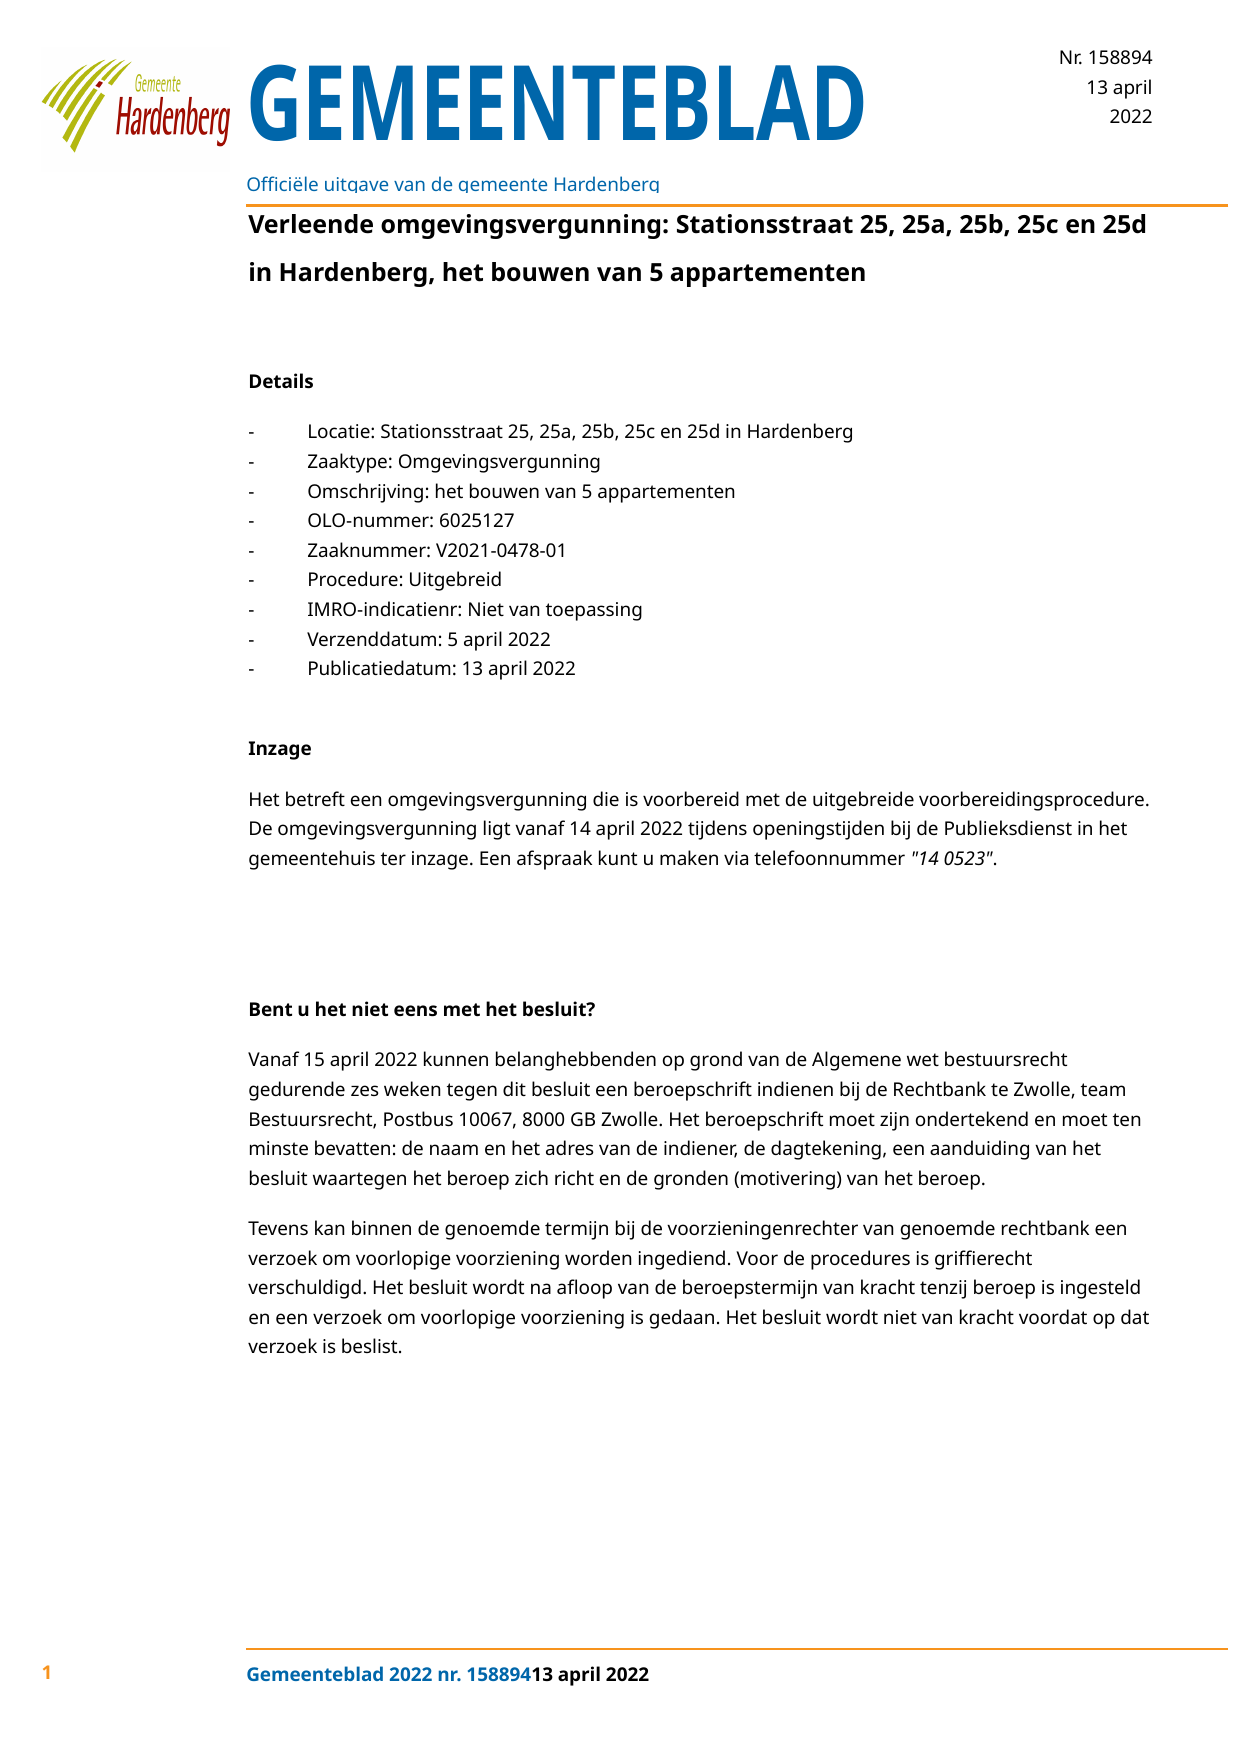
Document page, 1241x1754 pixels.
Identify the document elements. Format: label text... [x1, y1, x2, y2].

text Inzage [248, 735, 1152, 761]
picture [41, 47, 231, 172]
list OLO-nummer: 6025127 [248, 507, 1152, 533]
text Het betreft een omgevingsvergunning die is voorbereid met de uitgebreide voorbereidingsprocedure. De omgevingsvergunning ligt vanaf 14 april 2022 tijdens openingstijden bij de Publieksdienst in het gemeentehuis ter inzage. Een afspraak kunt u maken via telefoonnummer "14 0523". [248, 786, 1152, 871]
list IMRO-indicatienr: Niet van toepassing [248, 596, 1152, 622]
list Omschrijving: het bouwen van 5 appartementen [248, 478, 1152, 504]
list Publicatiedatum: 13 april 2022 [248, 655, 1152, 681]
text Verleende omgevingsvergunning: Stationsstraat 25, 25a, 25b, 25c en 25d in Hardenberg, het bouwen van 5 appartementen [248, 207, 1152, 288]
text Bent u het niet eens met het besluit? [248, 996, 1152, 1022]
list Locatie: Stationsstraat 25, 25a, 25b, 25c en 25d in Hardenberg [248, 419, 1152, 444]
list Verzenddatum: 5 april 2022 [248, 626, 1152, 652]
list Zaaktype: Omgevingsvergunning [248, 448, 1152, 474]
text Details [248, 368, 1152, 394]
text Tevens kan binnen de genoemde termijn bij de voorzieningenrechter van genoemde rechtbank een verzoek om voorlopige voorziening worden ingediend. Voor de procedures is griffierecht verschuldigd. Het besluit wordt na afloop van de beroepstermijn van kracht tenzij beroep is ingesteld en een verzoek om voorlopige voorziening is gedaan. Het besluit wordt niet van kracht voordat op dat verzoek is beslist. [248, 1215, 1152, 1359]
list Procedure: Uitgebreid [248, 567, 1152, 592]
list Zaaknummer: V2021-0478-01 [248, 537, 1152, 563]
text Vanaf 15 april 2022 kunnen belanghebbenden op grond van de Algemene wet bestuursrecht gedurende zes weken tegen dit besluit een beroepschrift indienen bij de Rechtbank te Zwolle, team Bestuursrecht, Postbus 10067, 8000 GB Zwolle. Het beroepschrift moet zijn ondertekend en moet ten minste bevatten: de naam en het adres van de indiener, de dagtekening, een aanduiding van het besluit waartegen het beroep zich richt en de gronden (motivering) van het beroep. [248, 1047, 1152, 1191]
